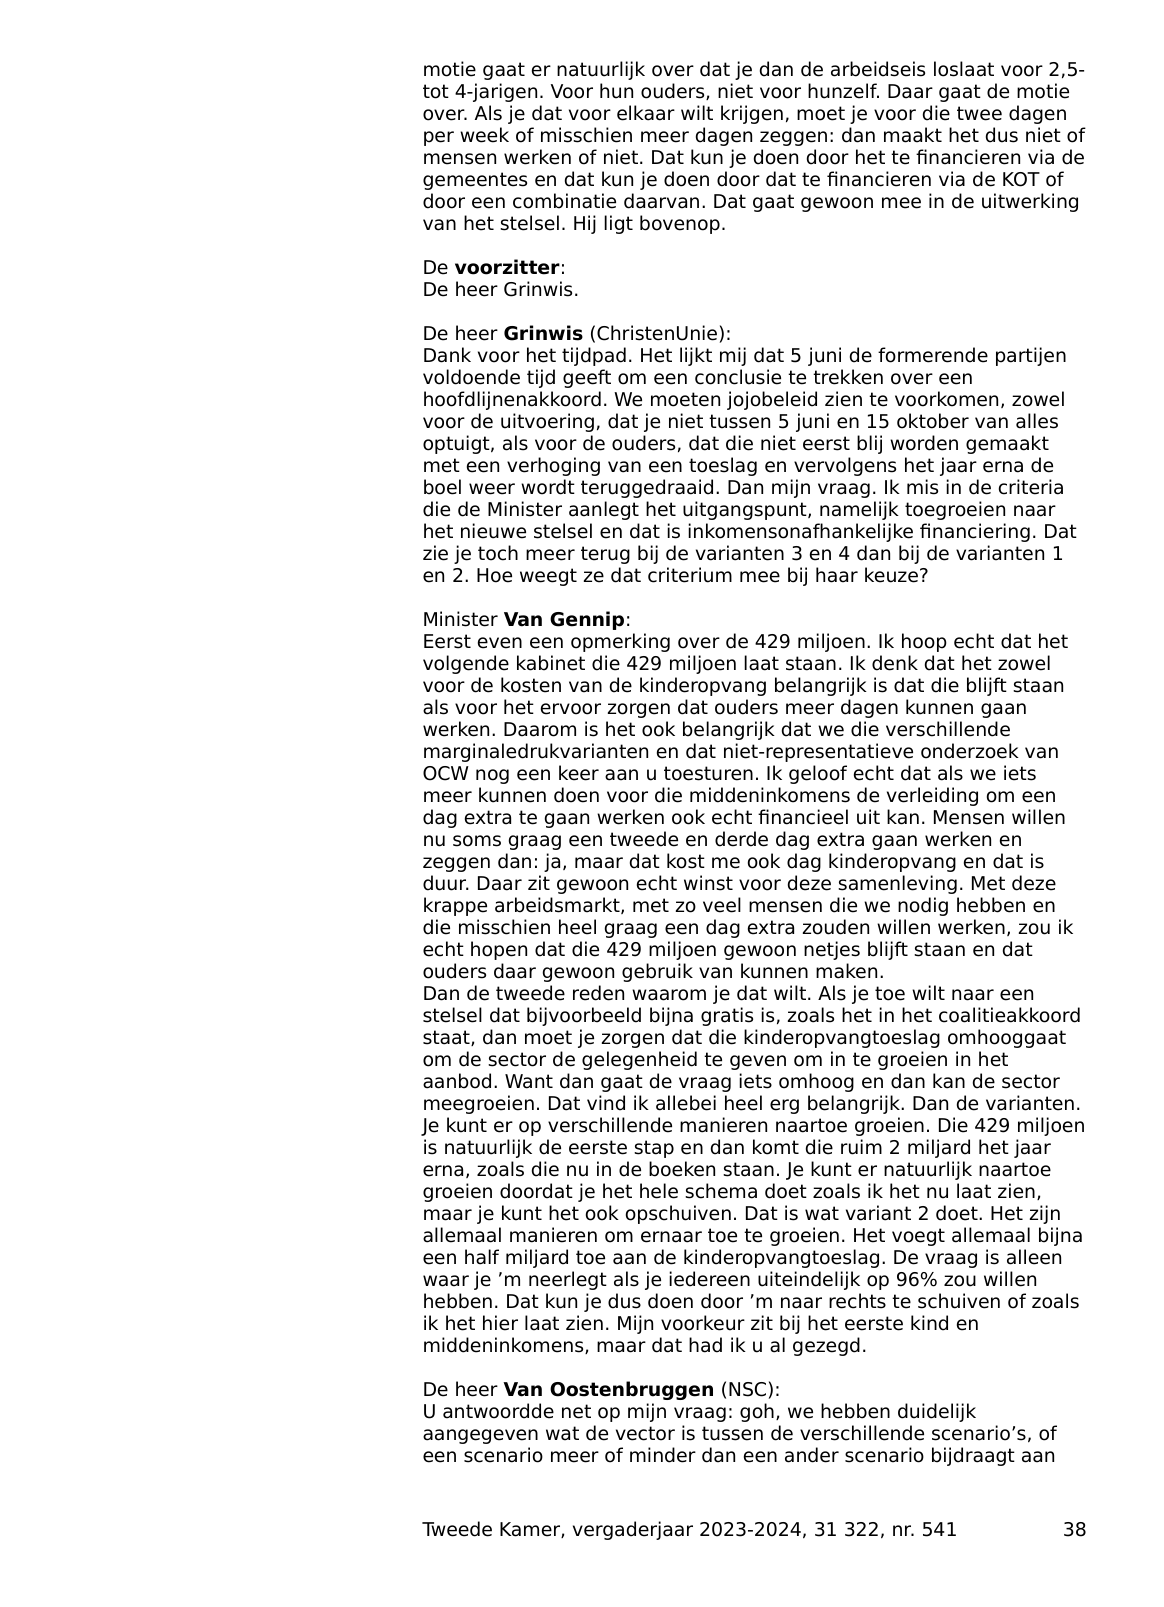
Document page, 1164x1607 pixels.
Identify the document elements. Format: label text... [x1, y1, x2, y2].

text De heer Grinwis. [422, 279, 1087, 301]
text Eerst even een opmerking over de 429 miljoen. Ik hoop echt dat het volgende kabinet die 429 miljoen laat staan. Ik denk dat het zowel voor de kosten van de kinderopvang belangrijk is dat die blijft staan als voor het ervoor zorgen dat ouders meer dagen kunnen gaan werken. Daarom is het ook belangrijk dat we die verschillende marginaledrukvarianten en dat niet-representatieve onderzoek van OCW nog een keer aan u toesturen. Ik geloof echt dat als we iets meer kunnen doen voor die middeninkomens de verleiding om een dag extra te gaan werken ook echt financieel uit kan. Mensen willen nu soms graag een tweede en derde dag extra gaan werken en zeggen dan: ja, maar dat kost me ook dag kinderopvang en dat is duur. Daar zit gewoon echt winst voor deze samenleving. Met deze krappe arbeidsmarkt, met zo veel mensen die we nodig hebben en die misschien heel graag een dag extra zouden willen werken, zou ik echt hopen dat die 429 miljoen gewoon netjes blijft staan en dat ouders daar gewoon gebruik van kunnen maken. [422, 631, 1087, 983]
text De heer Grinwis (ChristenUnie): [422, 323, 1087, 345]
text U antwoordde net op mijn vraag: goh, we hebben duidelijk aangegeven wat de vector is tussen de verschillende scenario’s, of een scenario meer of minder dan een ander scenario bijdraagt aan [422, 1401, 1087, 1467]
text De heer Van Oostenbruggen (NSC): [422, 1379, 1087, 1401]
text Minister Van Gennip: [422, 609, 1087, 631]
text De voorzitter: [422, 257, 1087, 279]
text Dank voor het tijdpad. Het lijkt mij dat 5 juni de formerende partijen voldoende tijd geeft om een conclusie te trekken over een hoofdlijnenakkoord. We moeten jojobeleid zien te voorkomen, zowel voor de uitvoering, dat je niet tussen 5 juni en 15 oktober van alles optuigt, als voor de ouders, dat die niet eerst blij worden gemaakt met een verhoging van een toeslag en vervolgens het jaar erna de boel weer wordt teruggedraaid. Dan mijn vraag. Ik mis in de criteria die de Minister aanlegt het uitgangspunt, namelijk toegroeien naar het nieuwe stelsel en dat is inkomensonafhankelijke financiering. Dat zie je toch meer terug bij de varianten 3 en 4 dan bij de varianten 1 en 2. Hoe weegt ze dat criterium mee bij haar keuze? [422, 345, 1087, 587]
text Dan de tweede reden waarom je dat wilt. Als je toe wilt naar een stelsel dat bijvoorbeeld bijna gratis is, zoals het in het coalitieakkoord staat, dan moet je zorgen dat die kinderopvangtoeslag omhooggaat om de sector de gelegenheid te geven om in te groeien in het aanbod. Want dan gaat de vraag iets omhoog en dan kan de sector meegroeien. Dat vind ik allebei heel erg belangrijk. Dan de varianten. Je kunt er op verschillende manieren naartoe groeien. Die 429 miljoen is natuurlijk de eerste stap en dan komt die ruim 2 miljard het jaar erna, zoals die nu in de boeken staan. Je kunt er natuurlijk naartoe groeien doordat je het hele schema doet zoals ik het nu laat zien, maar je kunt het ook opschuiven. Dat is wat variant 2 doet. Het zijn allemaal manieren om ernaar toe te groeien. Het voegt allemaal bijna een half miljard toe aan de kinderopvangtoeslag. De vraag is alleen waar je ’m neerlegt als je iedereen uiteindelijk op 96% zou willen hebben. Dat kun je dus doen door ’m naar rechts te schuiven of zoals ik het hier laat zien. Mijn voorkeur zit bij het eerste kind en middeninkomens, maar dat had ik u al gezegd. [422, 983, 1087, 1356]
text motie gaat er natuurlijk over dat je dan de arbeidseis loslaat voor 2,5- tot 4-jarigen. Voor hun ouders, niet voor hunzelf. Daar gaat de motie over. Als je dat voor elkaar wilt krijgen, moet je voor die twee dagen per week of misschien meer dagen zeggen: dan maakt het dus niet of mensen werken of niet. Dat kun je doen door het te financieren via de gemeentes en dat kun je doen door dat te financieren via de KOT of door een combinatie daarvan. Dat gaat gewoon mee in de uitwerking van het stelsel. Hij ligt bovenop. [422, 59, 1087, 235]
